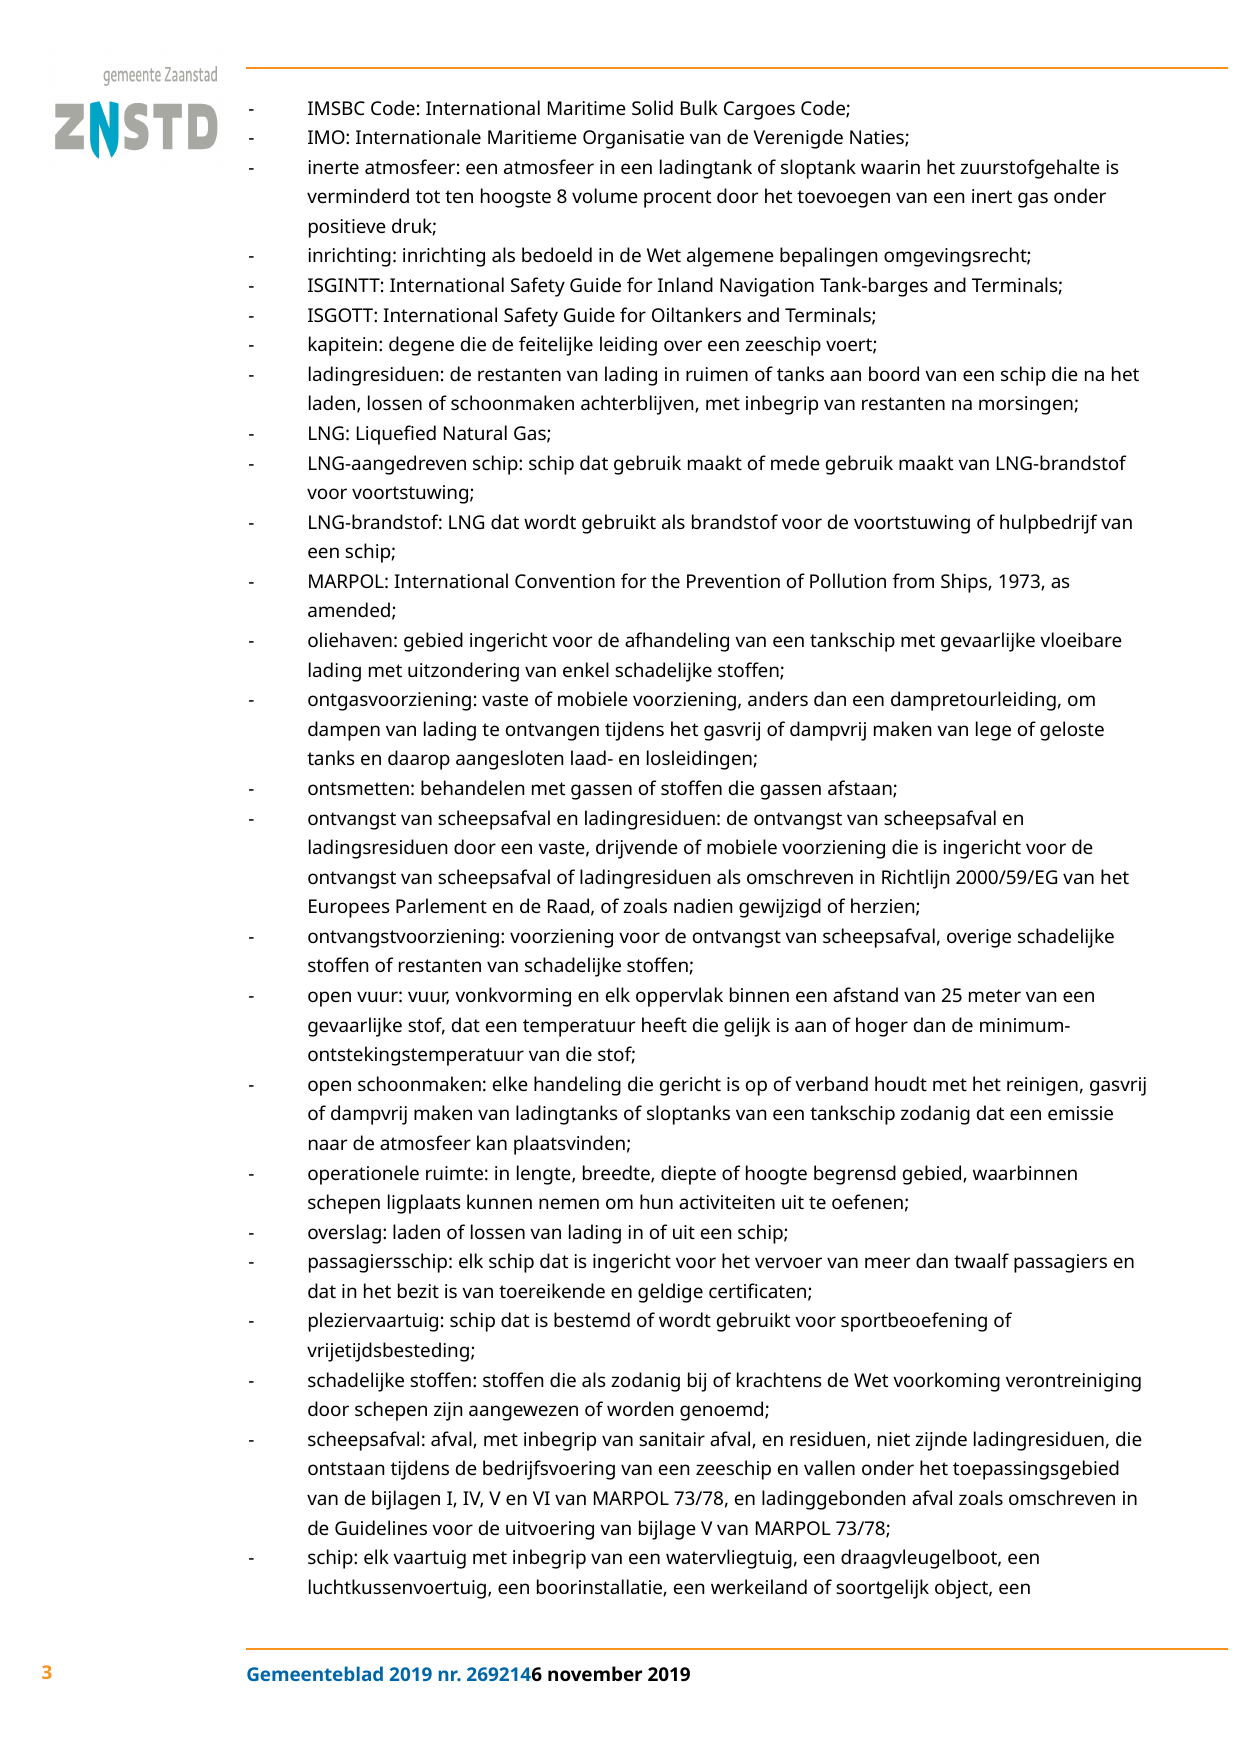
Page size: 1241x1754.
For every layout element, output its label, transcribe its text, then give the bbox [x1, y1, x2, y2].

list ISGINTT: International Safety Guide for Inland Navigation Tank-barges and Terminals; [248, 272, 1152, 298]
list open schoonmaken: elke handeling die gericht is op of verband houdt met het reinigen, gasvrij of dampvrij maken van ladingtanks of sloptanks van een tankschip zodanig dat een emissie naar de atmosfeer kan plaatsvinden; [248, 1071, 1152, 1156]
list oliehaven: gebied ingericht voor de afhandeling van een tankschip met gevaarlijke vloeibare lading met uitzondering van enkel schadelijke stoffen; [248, 627, 1152, 683]
list pleziervaartuig: schip dat is bestemd of wordt gebruikt voor sportbeoefening of vrijetijdsbesteding; [248, 1308, 1152, 1363]
list inrichting: inrichting als bedoeld in de Wet algemene bepalingen omgevingsrecht; [248, 243, 1152, 268]
list ladingresiduen: de restanten van lading in ruimen of tanks aan boord van een schip die na het laden, lossen of schoonmaken achterblĳven, met inbegrip van restanten na morsingen; [248, 361, 1152, 416]
list passagiersschip: elk schip dat is ingericht voor het vervoer van meer dan twaalf passagiers en dat in het bezit is van toereikende en geldige certificaten; [248, 1248, 1152, 1304]
list schip: elk vaartuig met inbegrip van een watervliegtuig, een draagvleugelboot, een luchtkussenvoertuig, een boorinstallatie, een werkeiland of soortgelijk object, een [248, 1544, 1152, 1600]
list schadelijke stoffen: stoffen die als zodanig bij of krachtens de Wet voorkoming verontreiniging door schepen zijn aangewezen of worden genoemd; [248, 1367, 1152, 1422]
list LNG-brandstof: LNG dat wordt gebruikt als brandstof voor de voortstuwing of hulpbedrijf van een schip; [248, 509, 1152, 564]
list inerte atmosfeer: een atmosfeer in een ladingtank of sloptank waarin het zuurstofgehalte is verminderd tot ten hoogste 8 volume procent door het toevoegen van een inert gas onder positieve druk; [248, 154, 1152, 239]
list overslag: laden of lossen van lading in of uit een schip; [248, 1219, 1152, 1245]
list kapitein: degene die de feitelijke leiding over een zeeschip voert; [248, 331, 1152, 357]
list MARPOL: International Convention for the Prevention of Pollution from Ships, 1973, as amended; [248, 568, 1152, 623]
list ontvangstvoorziening: voorziening voor de ontvangst van scheepsafval, overige schadelijke stoffen of restanten van schadelijke stoffen; [248, 923, 1152, 978]
list scheepsafval: afval, met inbegrip van sanitair afval, en residuen, niet zĳnde ladingresiduen, die ontstaan tĳdens de bedrĳfsvoering van een zeeschip en vallen onder het toepassingsgebied van de bĳlagen I, IV, V en VI van MARPOL 73/78, en ladinggebonden afval zoals omschreven in de Guidelines voor de uitvoering van bĳlage V van MARPOL 73/78; [248, 1426, 1152, 1541]
list ontgasvoorziening: vaste of mobiele voorziening, anders dan een dampretourleiding, om dampen van lading te ontvangen tijdens het gasvrij of dampvrij maken van lege of geloste tanks en daarop aangesloten laad- en losleidingen; [248, 686, 1152, 771]
list ontvangst van scheepsafval en ladingresiduen: de ontvangst van scheepsafval en ladingsresiduen door een vaste, drijvende of mobiele voorziening die is ingericht voor de ontvangst van scheepsafval of ladingresiduen als omschreven in Richtlijn 2000/59/EG van het Europees Parlement en de Raad, of zoals nadien gewijzigd of herzien; [248, 805, 1152, 919]
list IMO: Internationale Maritieme Organisatie van de Verenigde Naties; [248, 124, 1152, 150]
list IMSBC Code: International Maritime Solid Bulk Cargoes Code; [248, 95, 1152, 121]
picture [41, 47, 231, 172]
list open vuur: vuur, vonkvorming en elk oppervlak binnen een afstand van 25 meter van een gevaarlijke stof, dat een temperatuur heeft die gelijk is aan of hoger dan de minimum-ontstekingstemperatuur van die stof; [248, 982, 1152, 1067]
list ISGOTT: International Safety Guide for Oiltankers and Terminals; [248, 302, 1152, 328]
list LNG-aangedreven schip: schip dat gebruik maakt of mede gebruik maakt van LNG-brandstof voor voortstuwing; [248, 450, 1152, 505]
list LNG: Liquefied Natural Gas; [248, 420, 1152, 446]
list ontsmetten: behandelen met gassen of stoffen die gassen afstaan; [248, 775, 1152, 801]
list operationele ruimte: in lengte, breedte, diepte of hoogte begrensd gebied, waarbinnen schepen ligplaats kunnen nemen om hun activiteiten uit te oefenen; [248, 1160, 1152, 1215]
